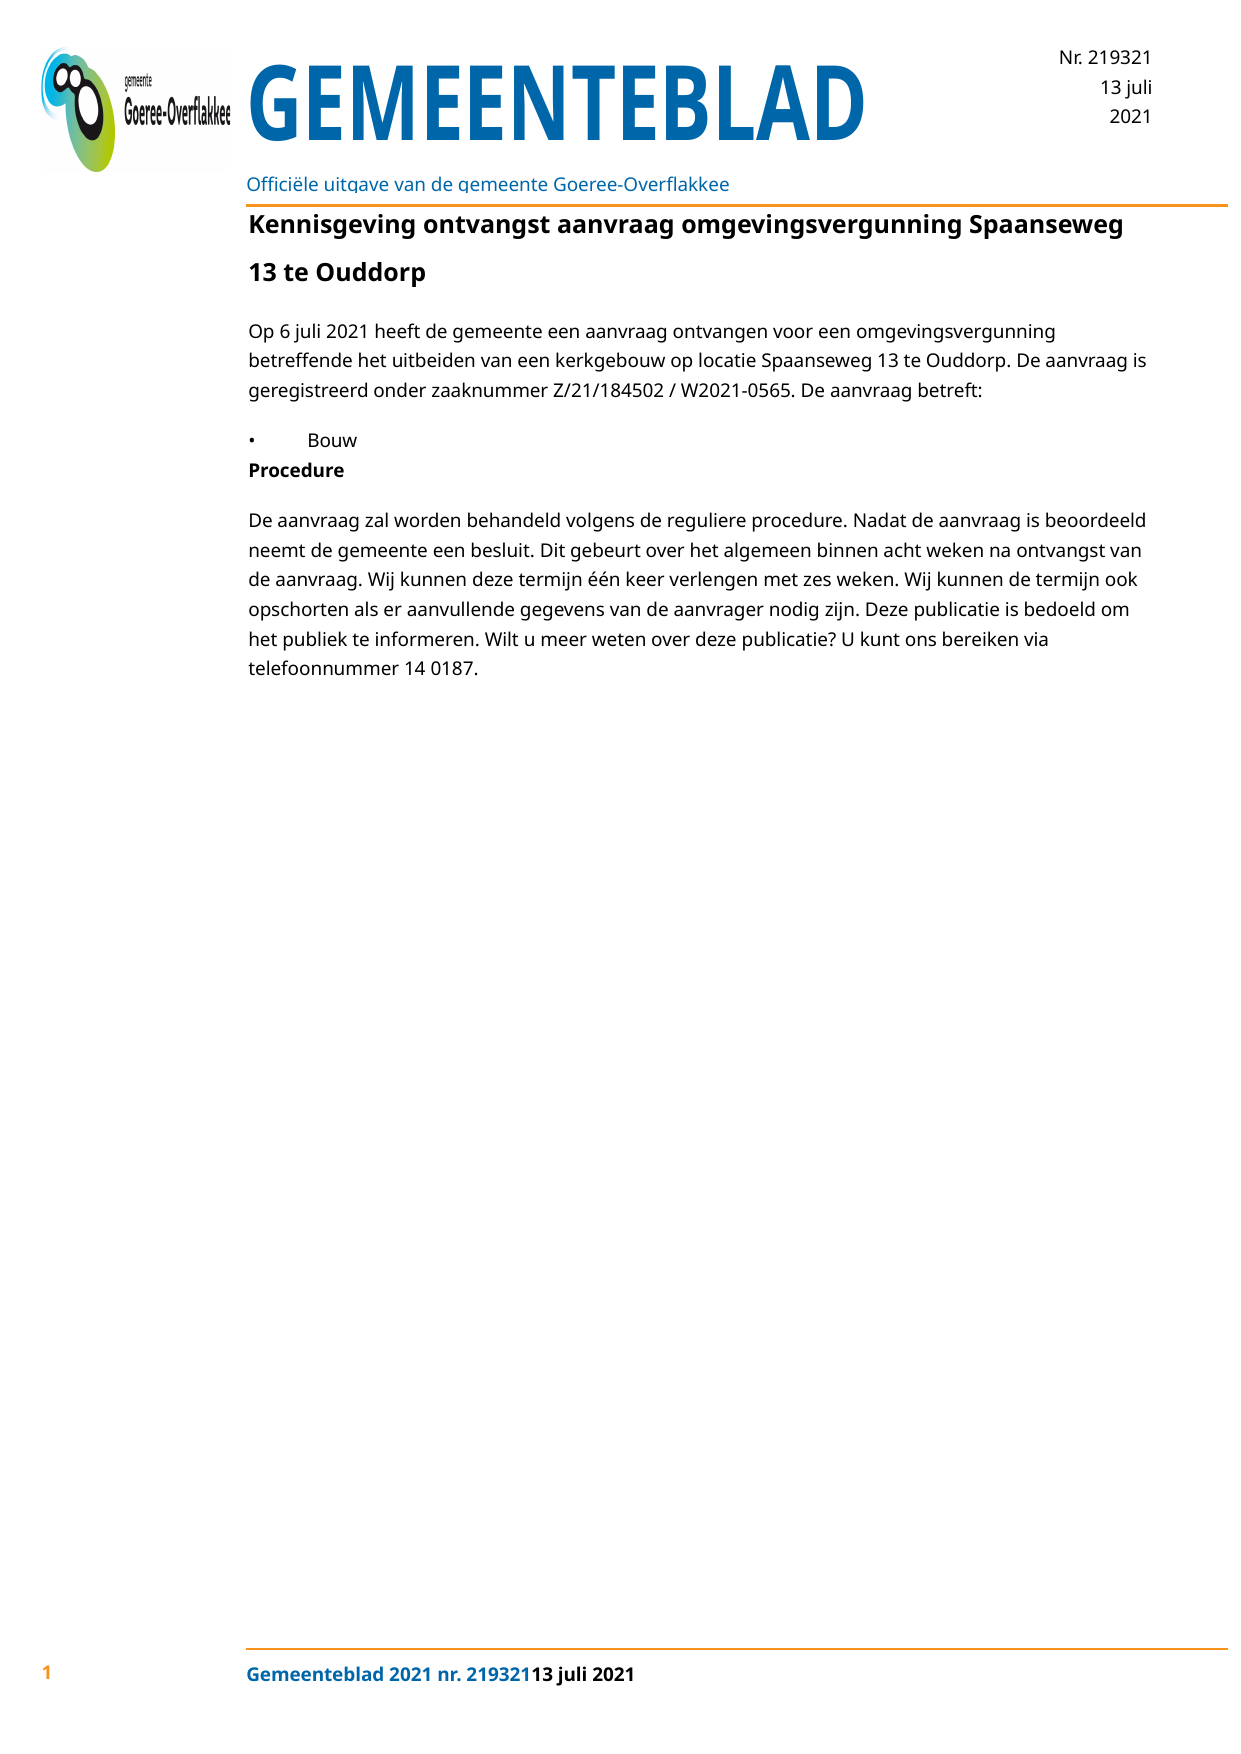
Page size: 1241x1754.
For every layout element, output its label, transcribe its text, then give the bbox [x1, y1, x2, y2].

text Kennisgeving ontvangst aanvraag omgevingsvergunning Spaanseweg 13 te Ouddorp [248, 207, 1152, 288]
text Op 6 juli 2021 heeft de gemeente een aanvraag ontvangen voor een omgevingsvergunning betreffende het uitbeiden van een kerkgebouw op locatie Spaanseweg 13 te Ouddorp. De aanvraag is geregistreerd onder zaaknummer Z/21/184502 / W2021-0565. De aanvraag betreft: [248, 318, 1152, 403]
text De aanvraag zal worden behandeld volgens de reguliere procedure. Nadat de aanvraag is beoordeeld neemt de gemeente een besluit. Dit gebeurt over het algemeen binnen acht weken na ontvangst van de aanvraag. Wij kunnen deze termijn één keer verlengen met zes weken. Wij kunnen de termijn ook opschorten als er aanvullende gegevens van de aanvrager nodig zijn. Deze publicatie is bedoeld om het publiek te informeren. Wilt u meer weten over deze publicatie? U kunt ons bereiken via telefoonnummer 14 0187. [248, 507, 1152, 681]
list Bouw [248, 427, 1152, 453]
text Procedure [248, 457, 1152, 483]
picture [41, 47, 231, 172]
